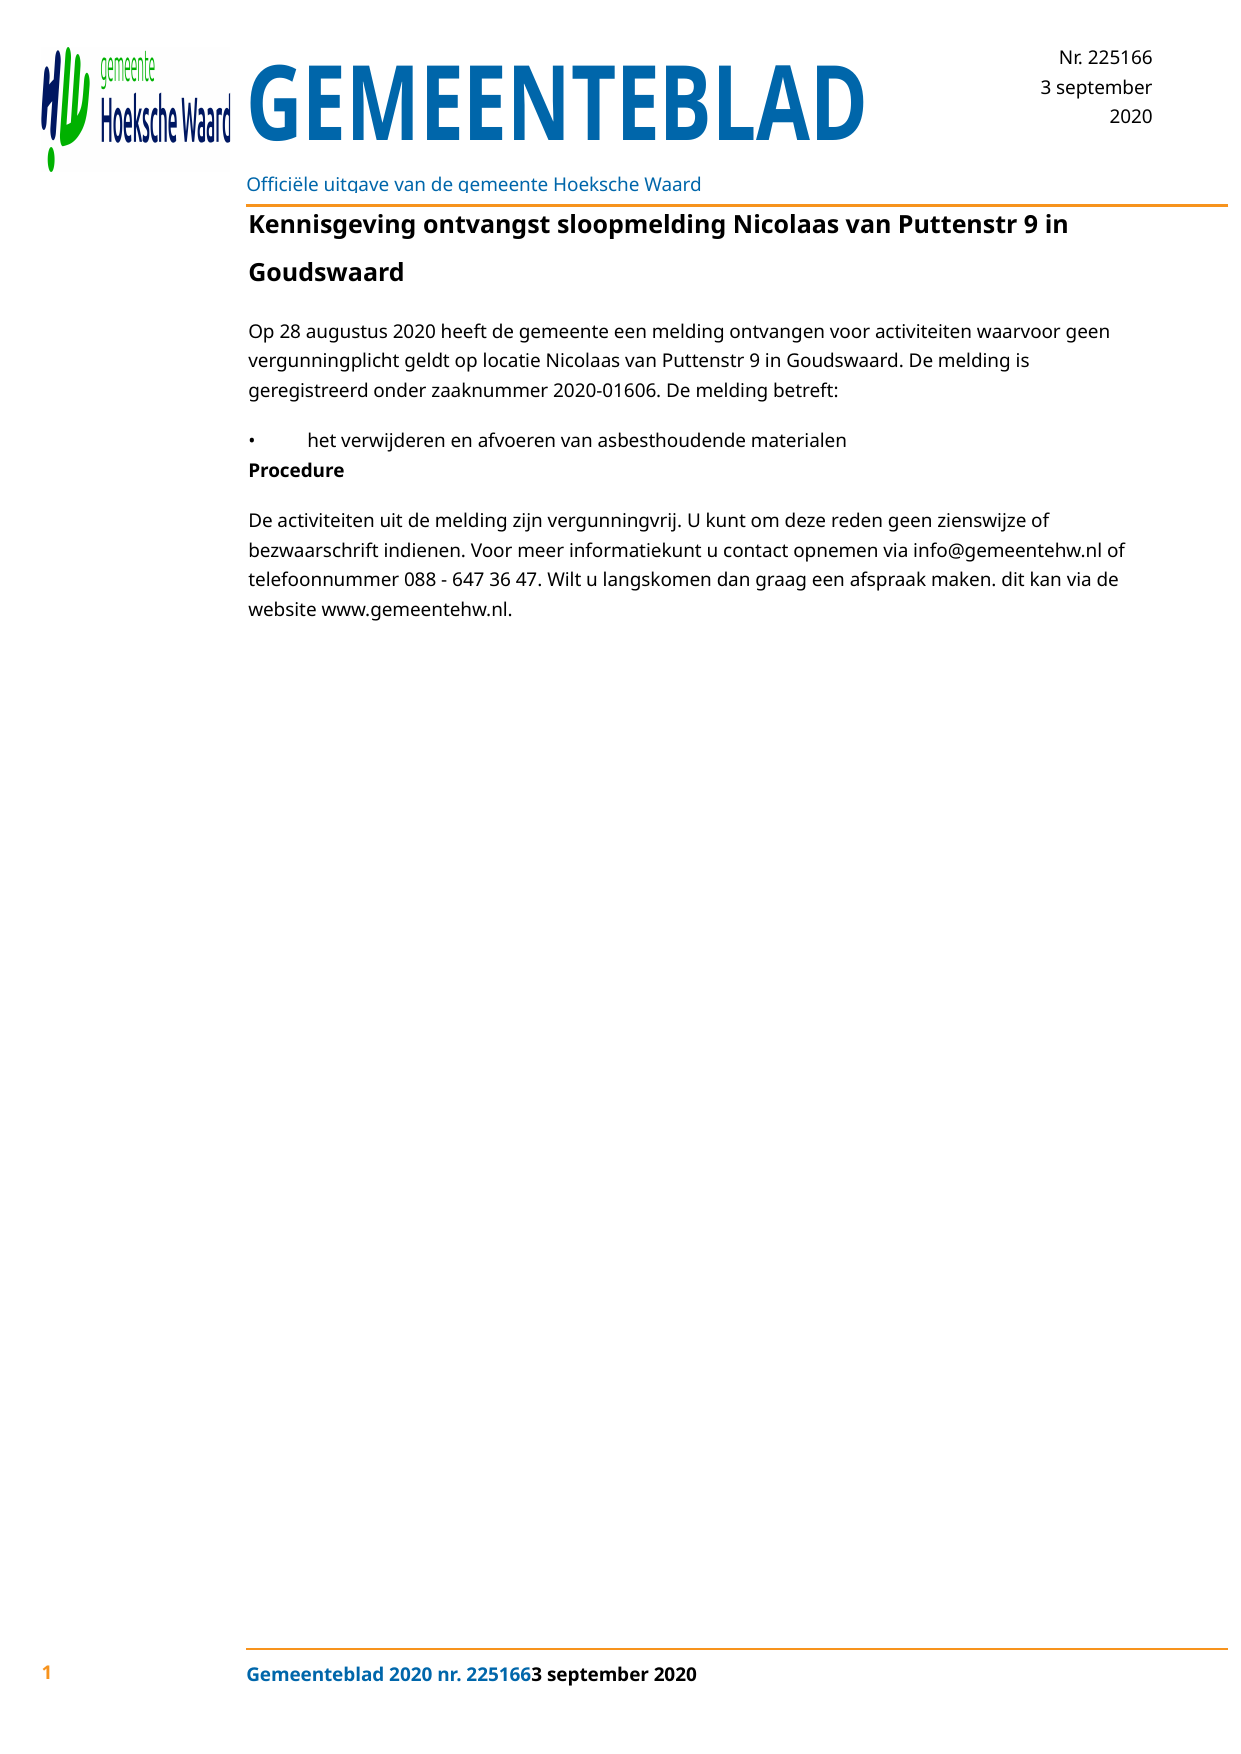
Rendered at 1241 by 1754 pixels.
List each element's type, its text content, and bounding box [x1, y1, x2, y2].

text Kennisgeving ontvangst sloopmelding Nicolaas van Puttenstr 9 in Goudswaard [248, 207, 1152, 288]
text De activiteiten uit de melding zijn vergunningvrij. U kunt om deze reden geen zienswijze of bezwaarschrift indienen. Voor meer informatiekunt u contact opnemen via info@gemeentehw.nl of telefoonnummer 088 - 647 36 47. Wilt u langskomen dan graag een afspraak maken. dit kan via de website www.gemeentehw.nl. [248, 507, 1152, 622]
picture [41, 47, 231, 172]
text Op 28 augustus 2020 heeft de gemeente een melding ontvangen voor activiteiten waarvoor geen vergunningplicht geldt op locatie Nicolaas van Puttenstr 9 in Goudswaard. De melding is geregistreerd onder zaaknummer 2020-01606. De melding betreft: [248, 318, 1152, 403]
text Procedure [248, 457, 1152, 483]
list het verwijderen en afvoeren van asbesthoudende materialen [248, 427, 1152, 453]
